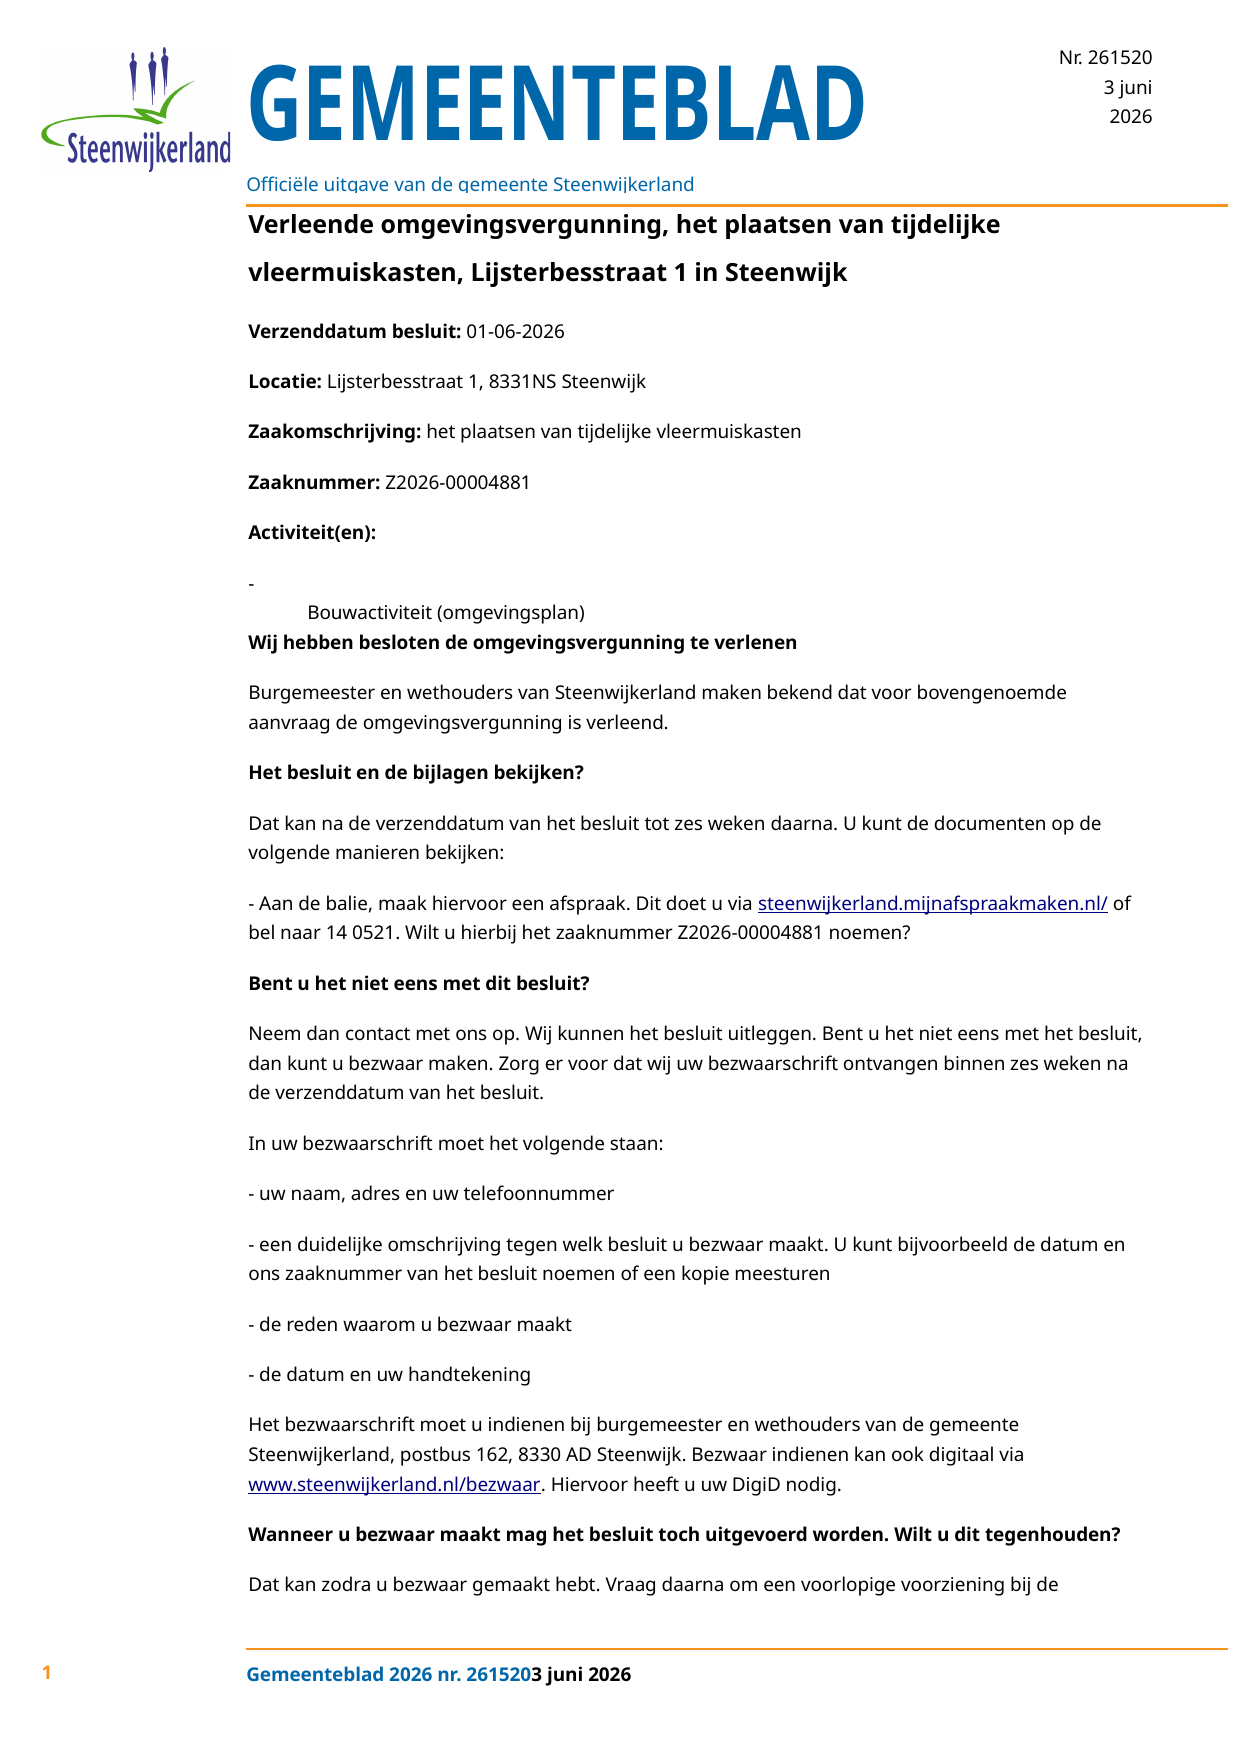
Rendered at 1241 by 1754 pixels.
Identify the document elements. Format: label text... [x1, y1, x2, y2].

text Het bezwaarschrift moet u indienen bij burgemeester en wethouders van de gemeente Steenwijkerland, postbus 162, 8330 AD Steenwijk. Bezwaar indienen kan ook digitaal via www.steenwijkerland.nl/bezwaar. Hiervoor heeft u uw DigiD nodig. [248, 1412, 1152, 1497]
text - een duidelijke omschrijving tegen welk besluit u bezwaar maakt. U kunt bijvoorbeeld de datum en ons zaaknummer van het besluit noemen of een kopie meesturen [248, 1231, 1152, 1286]
text Burgemeester en wethouders van Steenwijkerland maken bekend dat voor bovengenoemde aanvraag de omgevingsvergunning is verleend. [248, 679, 1152, 735]
text - uw naam, adres en uw telefoonnummer [248, 1180, 1152, 1206]
text Wij hebben besloten de omgevingsvergunning te verlenen [248, 629, 1152, 655]
picture [41, 47, 231, 172]
text Verzenddatum besluit: 01-06-2026 [248, 318, 1152, 344]
text Zaaknummer: Z2026-00004881 [248, 469, 1152, 495]
text Dat kan na de verzenddatum van het besluit tot zes weken daarna. U kunt de documenten op de volgende manieren bekijken: [248, 810, 1152, 865]
text Wanneer u bezwaar maakt mag het besluit toch uitgevoerd worden. Wilt u dit tegenhouden? [248, 1521, 1152, 1547]
text Verleende omgevingsvergunning, het plaatsen van tijdelijke vleermuiskasten, Lijsterbesstraat 1 in Steenwijk [248, 207, 1152, 288]
text Bent u het niet eens met dit besluit? [248, 970, 1152, 996]
text Locatie: Lijsterbesstraat 1, 8331NS Steenwijk [248, 368, 1152, 394]
text - de reden waarom u bezwaar maakt [248, 1311, 1152, 1337]
list Bouwactiviteit (omgevingsplan) [248, 599, 1152, 625]
text - de datum en uw handtekening [248, 1361, 1152, 1387]
text - Aan de balie, maak hiervoor een afspraak. Dit doet u via steenwijkerland.mijnafspraakmaken.nl/ of bel naar 14 0521. Wilt u hierbij het zaaknummer Z2026-00004881 noemen? [248, 890, 1152, 945]
text Neem dan contact met ons op. Wij kunnen het besluit uitleggen. Bent u het niet eens met het besluit, dan kunt u bezwaar maken. Zorg er voor dat wij uw bezwaarschrift ontvangen binnen zes weken na de verzenddatum van het besluit. [248, 1020, 1152, 1105]
text Activiteit(en): [248, 519, 1152, 545]
text Zaakomschrijving: het plaatsen van tijdelijke vleermuiskasten [248, 419, 1152, 444]
text In uw bezwaarschrift moet het volgende staan: [248, 1130, 1152, 1156]
text Het besluit en de bijlagen bekijken? [248, 759, 1152, 785]
text Dat kan zodra u bezwaar gemaakt hebt. Vraag daarna om een voorlopige voorziening bij de [248, 1572, 1152, 1597]
